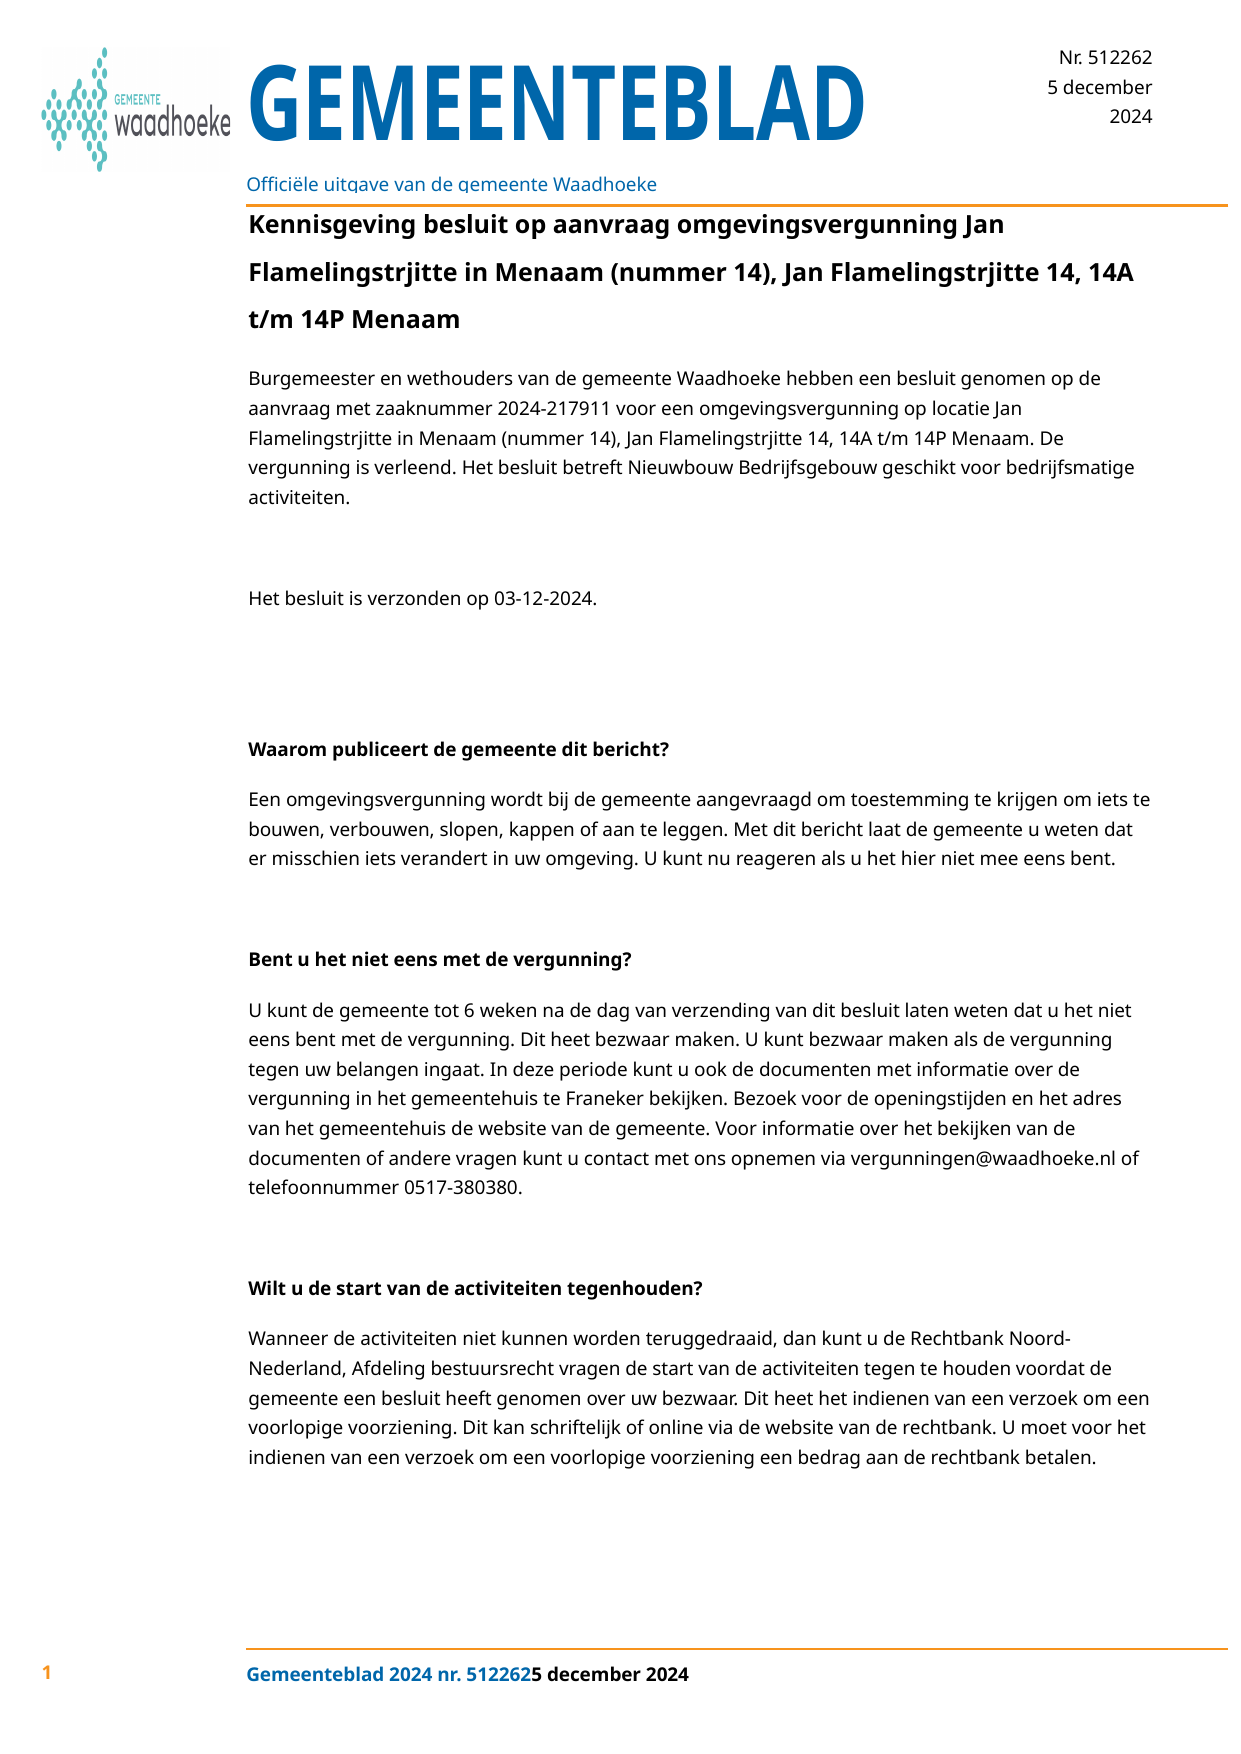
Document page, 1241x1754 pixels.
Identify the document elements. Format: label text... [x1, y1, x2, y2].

text Wilt u de start van de activiteiten tegenhouden? [248, 1275, 1152, 1301]
text Kennisgeving besluit op aanvraag omgevingsvergunning Jan Flamelingstrjitte in Menaam (nummer 14), Jan Flamelingstrjitte 14, 14A t/m 14P Menaam [248, 207, 1152, 336]
text Bent u het niet eens met de vergunning? [248, 946, 1152, 972]
text Een omgevingsvergunning wordt bij de gemeente aangevraagd om toestemming te krijgen om iets te bouwen, verbouwen, slopen, kappen of aan te leggen. Met dit bericht laat de gemeente u weten dat er misschien iets verandert in uw omgeving. U kunt nu reageren als u het hier niet mee eens bent. [248, 786, 1152, 871]
text U kunt de gemeente tot 6 weken na de dag van verzending van dit besluit laten weten dat u het niet eens bent met de vergunning. Dit heet bezwaar maken. U kunt bezwaar maken als de vergunning tegen uw belangen ingaat. In deze periode kunt u ook de documenten met informatie over de vergunning in het gemeentehuis te Franeker bekijken. Bezoek voor de openingstijden en het adres van het gemeentehuis de website van de gemeente. Voor informatie over het bekijken van de documenten of andere vragen kunt u contact met ons opnemen via vergunningen@waadhoeke.nl of telefoonnummer 0517-380380. [248, 997, 1152, 1200]
text Het besluit is verzonden op 03-12-2024. [248, 585, 1152, 610]
picture [41, 47, 231, 172]
text Wanneer de activiteiten niet kunnen worden teruggedraaid, dan kunt u de Rechtbank Noord-Nederland, Afdeling bestuursrecht vragen de start van de activiteiten tegen te houden voordat de gemeente een besluit heeft genomen over uw bezwaar. Dit heet het indienen van een verzoek om een voorlopige voorziening. Dit kan schriftelijk of online via de website van de rechtbank. U moet voor het indienen van een verzoek om een voorlopige voorziening een bedrag aan de rechtbank betalen. [248, 1326, 1152, 1469]
text Waarom publiceert de gemeente dit bericht? [248, 736, 1152, 762]
text Burgemeester en wethouders van de gemeente Waadhoeke hebben een besluit genomen op de aanvraag met zaaknummer 2024-217911 voor een omgevingsvergunning op locatie Jan Flamelingstrjitte in Menaam (nummer 14), Jan Flamelingstrjitte 14, 14A t/m 14P Menaam. De vergunning is verleend. Het besluit betreft Nieuwbouw Bedrijfsgebouw geschikt voor bedrijfsmatige activiteiten. [248, 366, 1152, 509]
